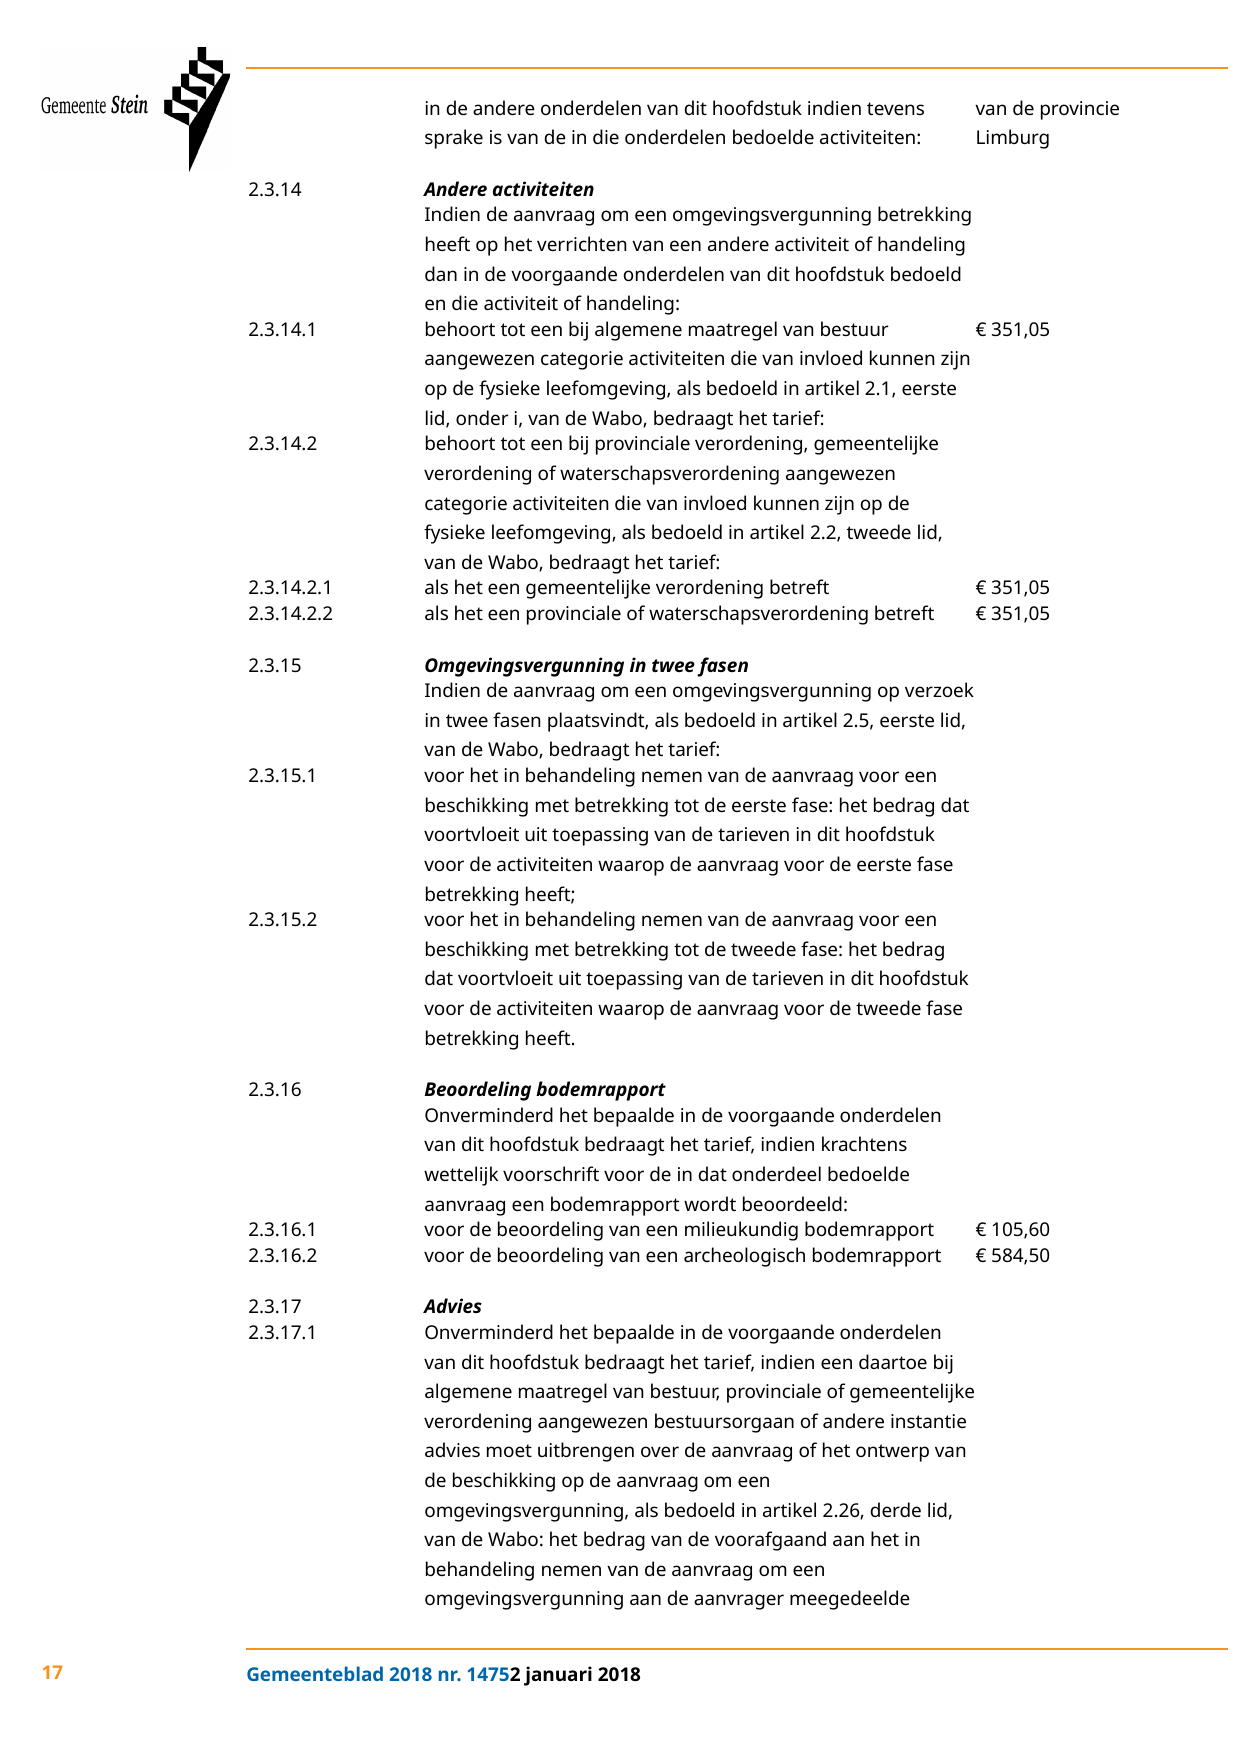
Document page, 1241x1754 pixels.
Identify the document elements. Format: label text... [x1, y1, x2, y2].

table_cell [975, 1268, 1152, 1294]
table_cell Beoordeling bodemrapport [424, 1076, 975, 1102]
table_cell Advies [424, 1294, 975, 1319]
table_cell [975, 176, 1152, 202]
table_cell [975, 1051, 1152, 1076]
table_cell [424, 1268, 975, 1294]
table_cell als het een gemeentelijke verordening betreft [424, 575, 975, 600]
table_cell [975, 678, 1152, 762]
table_cell 2.3.14.2 [248, 431, 424, 574]
table_cell [248, 1102, 424, 1216]
table_cell [975, 202, 1152, 316]
table_cell 2.3.17.1 [248, 1319, 424, 1611]
table_cell 2.3.16 [248, 1076, 424, 1102]
table_cell voor het in behandeling nemen van de aanvraag voor een beschikking met betrekking tot de tweede fase: het bedrag dat voortvloeit uit toepassing van de tarieven in dit hoofdstuk voor de activiteiten waarop de aanvraag voor de tweede fase betrekking heeft. [424, 906, 975, 1051]
table_cell [248, 626, 424, 652]
table_cell [975, 626, 1152, 652]
table_cell in de andere onderdelen van dit hoofdstuk indien tevens sprake is van de in die onderdelen bedoelde activiteiten: [424, 95, 975, 150]
table_cell [975, 1294, 1152, 1319]
table_cell [424, 626, 975, 652]
table_cell 2.3.14.2.1 [248, 575, 424, 600]
table_cell € 584,50 [975, 1242, 1152, 1268]
table_cell 2.3.14 [248, 176, 424, 202]
table_cell [975, 150, 1152, 176]
table_cell [248, 95, 424, 150]
table_cell 2.3.16.1 [248, 1216, 424, 1242]
table_cell Omgevingsvergunning in twee fasen [424, 652, 975, 677]
table_cell € 351,05 [975, 316, 1152, 431]
table_cell [975, 1076, 1152, 1102]
table_cell als het een provinciale of waterschapsverordening betreft [424, 600, 975, 626]
table_cell [248, 678, 424, 762]
table_cell € 351,05 [975, 600, 1152, 626]
table_cell € 105,60 [975, 1216, 1152, 1242]
picture [41, 47, 231, 172]
table_cell Indien de aanvraag om een omgevingsvergunning betrekking heeft op het verrichten van een andere activiteit of handeling dan in de voorgaande onderdelen van dit hoofdstuk bedoeld en die activiteit of handeling: [424, 202, 975, 316]
table_cell [975, 1102, 1152, 1216]
table_cell [248, 202, 424, 316]
table_cell [248, 1268, 424, 1294]
table_cell € 351,05 [975, 575, 1152, 600]
table_cell [248, 1051, 424, 1076]
table_cell 2.3.15.2 [248, 906, 424, 1051]
table_cell 2.3.14.1 [248, 316, 424, 431]
table_cell van de provincie Limburg [975, 95, 1152, 150]
table_cell 2.3.15 [248, 652, 424, 677]
table_cell behoort tot een bij provinciale verordening, gemeentelijke verordening of waterschapsverordening aangewezen categorie activiteiten die van invloed kunnen zijn op de fysieke leefomgeving, als bedoeld in artikel 2.2, tweede lid, van de Wabo, bedraagt het tarief: [424, 431, 975, 574]
table_cell [975, 1319, 1152, 1611]
table_cell Onverminderd het bepaalde in de voorgaande onderdelen van dit hoofdstuk bedraagt het tarief, indien krachtens wettelijk voorschrift voor de in dat onderdeel bedoelde aanvraag een bodemrapport wordt beoordeeld: [424, 1102, 975, 1216]
table_cell [975, 906, 1152, 1051]
table_cell voor de beoordeling van een milieukundig bodemrapport [424, 1216, 975, 1242]
table_cell voor de beoordeling van een archeologisch bodemrapport [424, 1242, 975, 1268]
table_cell behoort tot een bij algemene maatregel van bestuur aangewezen categorie activiteiten die van invloed kunnen zijn op de fysieke leefomgeving, als bedoeld in artikel 2.1, eerste lid, onder i, van de Wabo, bedraagt het tarief: [424, 316, 975, 431]
table_cell Onverminderd het bepaalde in de voorgaande onderdelen van dit hoofdstuk bedraagt het tarief, indien een daartoe bij algemene maatregel van bestuur, provinciale of gemeentelijke verordening aangewezen bestuursorgaan of andere instantie advies moet uitbrengen over de aanvraag of het ontwerp van de beschikking op de aanvraag om een omgevingsvergunning, als bedoeld in artikel 2.26, derde lid, van de Wabo: het bedrag van de voorafgaand aan het in behandeling nemen van de aanvraag om een omgevingsvergunning aan de aanvrager meegedeelde [424, 1319, 975, 1611]
table_cell [248, 150, 424, 176]
table_cell Andere activiteiten [424, 176, 975, 202]
table_cell 2.3.15.1 [248, 763, 424, 906]
table_cell [975, 652, 1152, 677]
table_cell 2.3.16.2 [248, 1242, 424, 1268]
table_cell voor het in behandeling nemen van de aanvraag voor een beschikking met betrekking tot de eerste fase: het bedrag dat voortvloeit uit toepassing van de tarieven in dit hoofdstuk voor de activiteiten waarop de aanvraag voor de eerste fase betrekking heeft; [424, 763, 975, 906]
table_cell [975, 431, 1152, 574]
table_cell [975, 763, 1152, 906]
table_cell Indien de aanvraag om een omgevingsvergunning op verzoek in twee fasen plaatsvindt, als bedoeld in artikel 2.5, eerste lid, van de Wabo, bedraagt het tarief: [424, 678, 975, 762]
table_cell 2.3.17 [248, 1294, 424, 1319]
table_cell [424, 150, 975, 176]
table_cell [424, 1051, 975, 1076]
table_cell 2.3.14.2.2 [248, 600, 424, 626]
